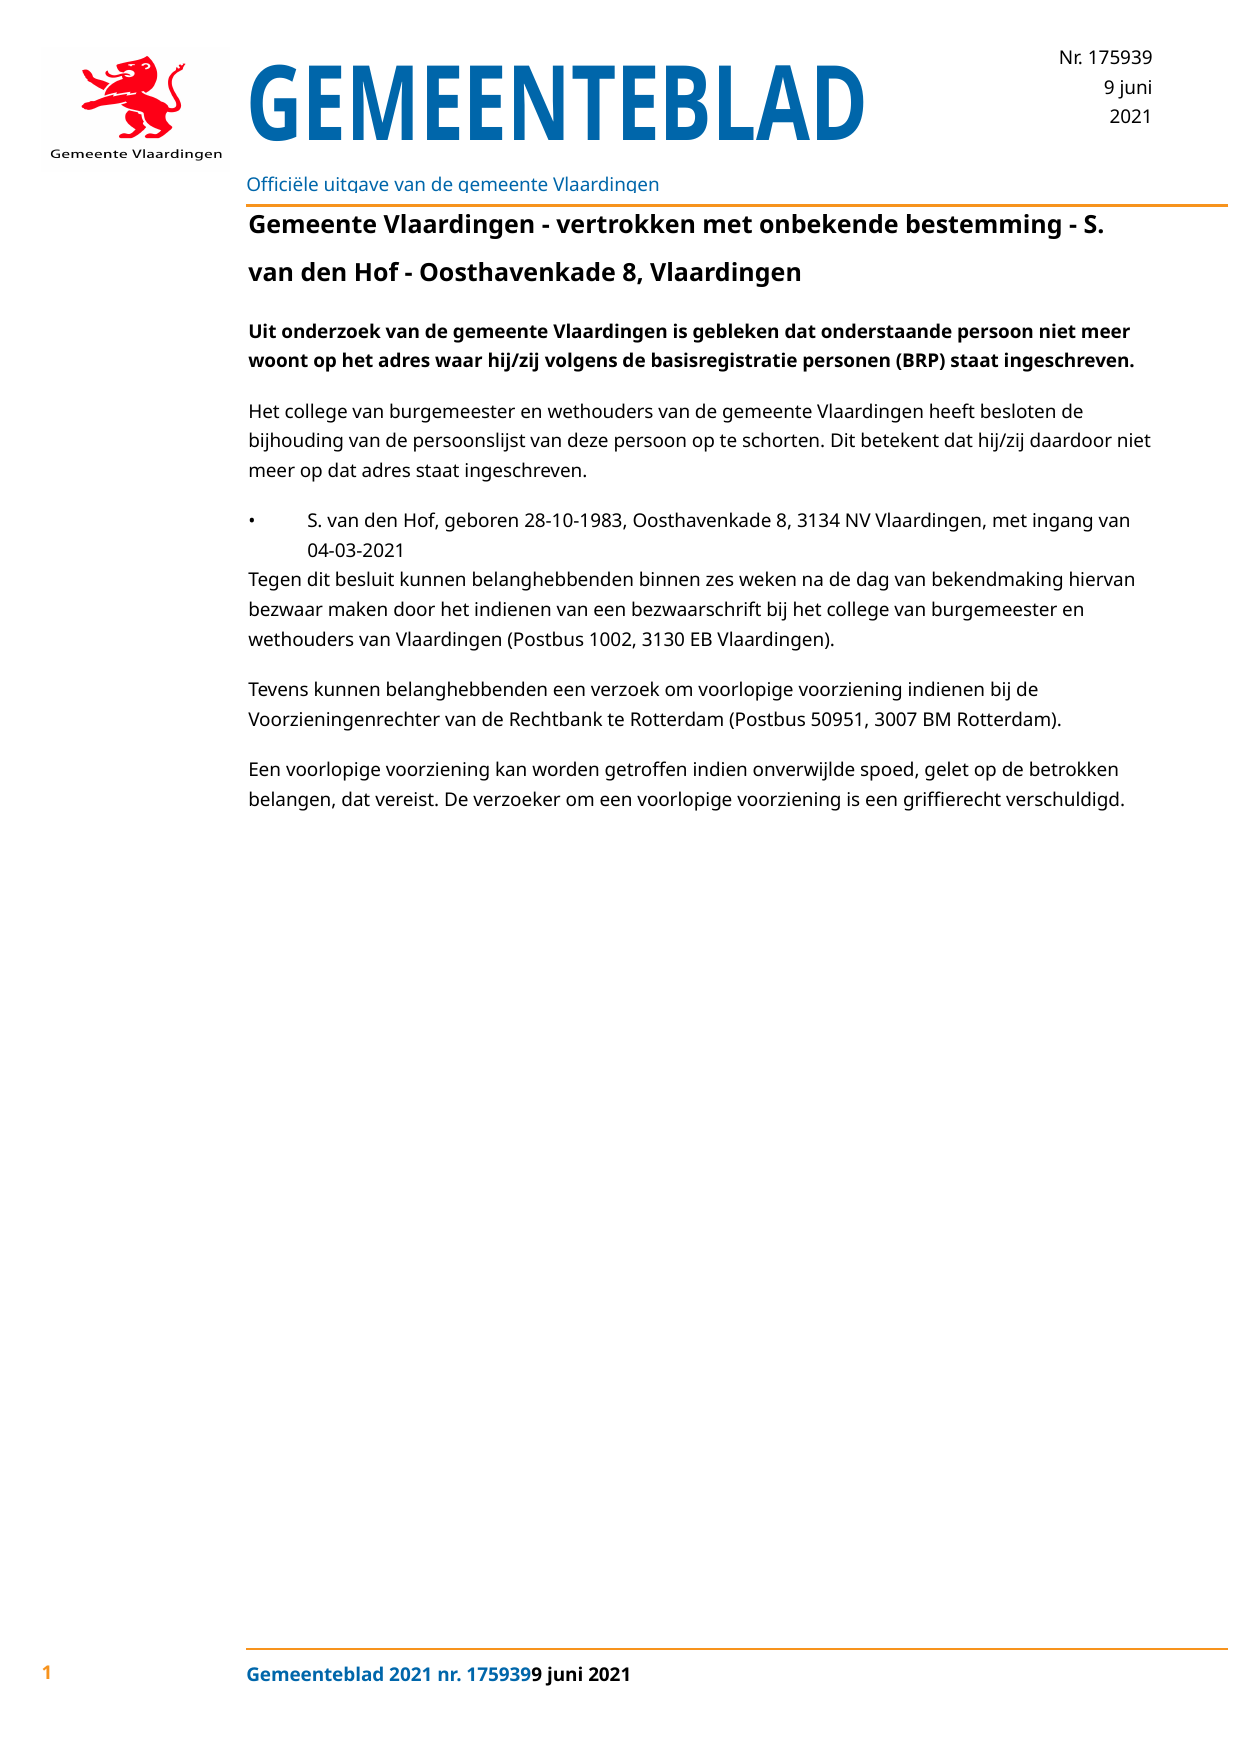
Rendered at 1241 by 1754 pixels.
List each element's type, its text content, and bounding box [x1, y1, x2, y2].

text Een voorlopige voorziening kan worden getroffen indien onverwijlde spoed, gelet op de betrokken belangen, dat vereist. De verzoeker om een voorlopige voorziening is een griffierecht verschuldigd. [248, 756, 1152, 812]
text Tevens kunnen belanghebbenden een verzoek om voorlopige voorziening indienen bij de Voorzieningenrechter van de Rechtbank te Rotterdam (Postbus 50951, 3007 BM Rotterdam). [248, 676, 1152, 732]
text Gemeente Vlaardingen - vertrokken met onbekende bestemming - S. van den Hof - Oosthavenkade 8, Vlaardingen [248, 207, 1152, 288]
text Het college van burgemeester en wethouders van de gemeente Vlaardingen heeft besloten de bijhouding van de persoonslijst van deze persoon op te schorten. Dit betekent dat hij/zij daardoor niet meer op dat adres staat ingeschreven. [248, 398, 1152, 483]
list S. van den Hof, geboren 28-10-1983, Oosthavenkade 8, 3134 NV Vlaardingen, met ingang van 04-03-2021 [248, 507, 1152, 563]
picture [41, 47, 231, 172]
text Uit onderzoek van de gemeente Vlaardingen is gebleken dat onderstaande persoon niet meer woont op het adres waar hij/zij volgens de basisregistratie personen (BRP) staat ingeschreven. [248, 318, 1152, 373]
text Tegen dit besluit kunnen belanghebbenden binnen zes weken na de dag van bekendmaking hiervan bezwaar maken door het indienen van een bezwaarschrift bij het college van burgemeester en wethouders van Vlaardingen (Postbus 1002, 3130 EB Vlaardingen). [248, 567, 1152, 652]
